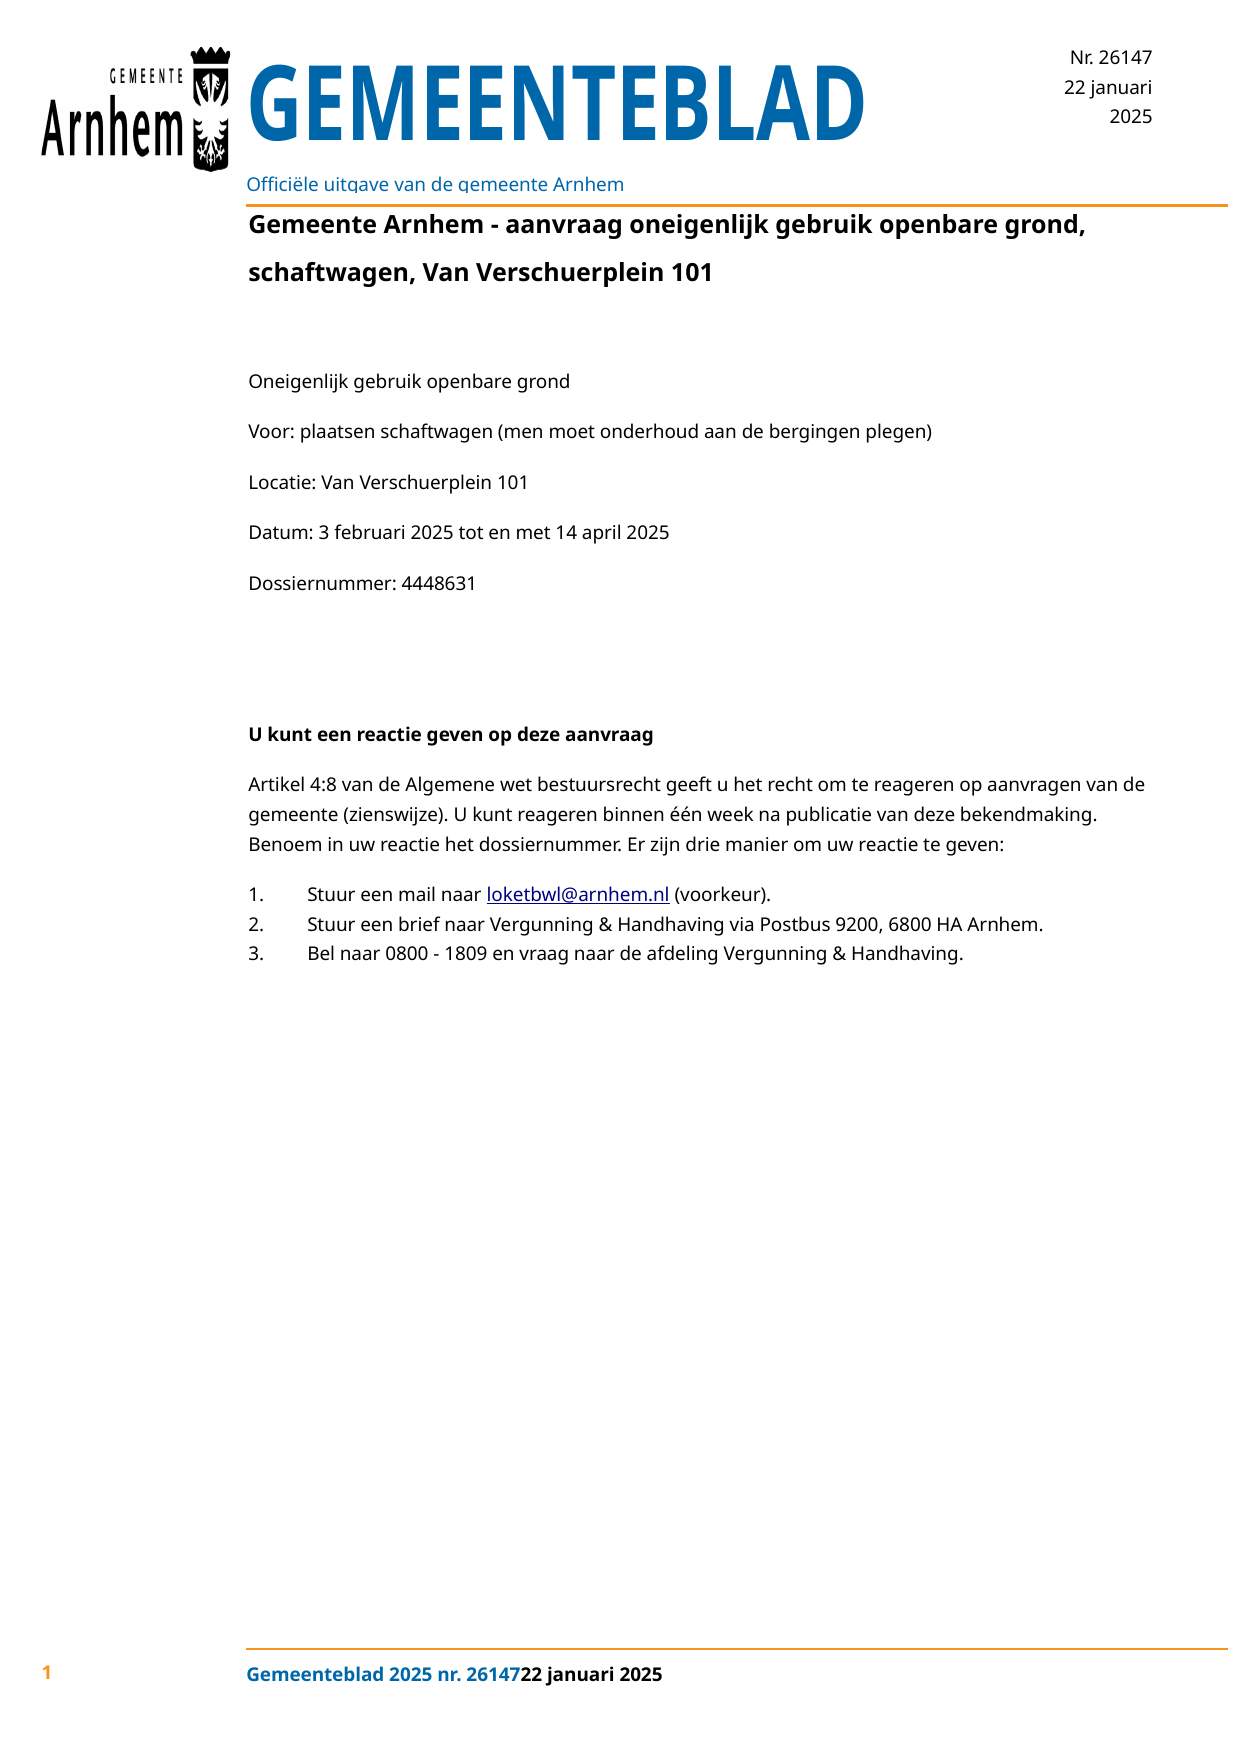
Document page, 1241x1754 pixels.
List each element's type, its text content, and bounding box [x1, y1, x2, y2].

text Dossiernummer: 4448631 [248, 570, 1152, 596]
text Locatie: Van Verschuerplein 101 [248, 469, 1152, 495]
picture [41, 47, 231, 172]
list Bel naar 0800 - 1809 en vraag naar de afdeling Vergunning & Handhaving. [248, 940, 1152, 966]
list Stuur een mail naar loketbwl@arnhem.nl (voorkeur). [248, 881, 1152, 907]
text U kunt een reactie geven op deze aanvraag [248, 721, 1152, 747]
text Datum: 3 februari 2025 tot en met 14 april 2025 [248, 519, 1152, 545]
text Oneigenlijk gebruik openbare grond [248, 368, 1152, 394]
text Gemeente Arnhem - aanvraag oneigenlijk gebruik openbare grond, schaftwagen, Van Verschuerplein 101 [248, 207, 1152, 288]
text Voor: plaatsen schaftwagen (men moet onderhoud aan de bergingen plegen) [248, 419, 1152, 444]
text Artikel 4:8 van de Algemene wet bestuursrecht geeft u het recht om te reageren op aanvragen van de gemeente (zienswijze). U kunt reageren binnen één week na publicatie van deze bekendmaking. Benoem in uw reactie het dossiernummer. Er zijn drie manier om uw reactie te geven: [248, 772, 1152, 857]
list Stuur een brief naar Vergunning & Handhaving via Postbus 9200, 6800 HA Arnhem. [248, 911, 1152, 937]
